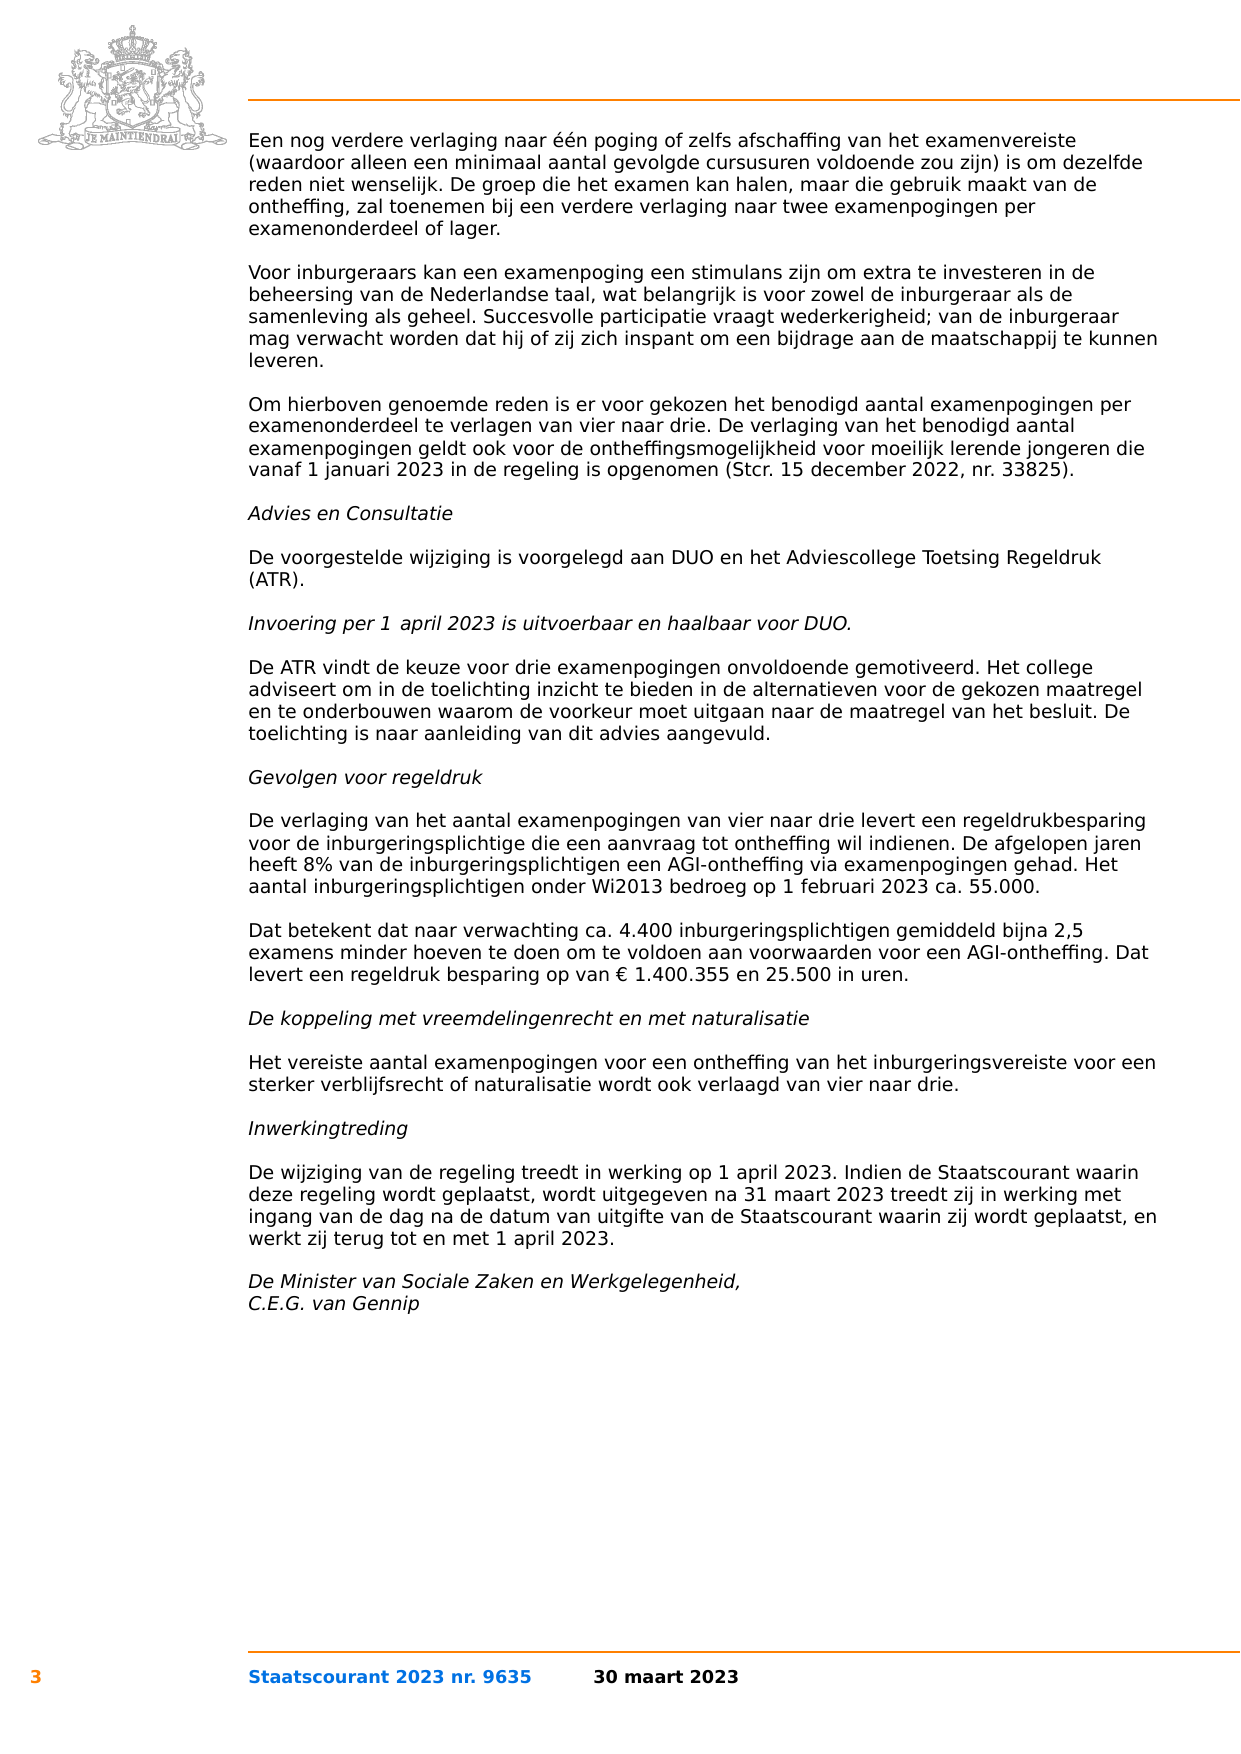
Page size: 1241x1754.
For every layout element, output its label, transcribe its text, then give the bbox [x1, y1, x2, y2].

text De Minister van Sociale Zaken en Werkgelegenheid, C.E.G. van Gennip [248, 1271, 1163, 1315]
subtitle Inwerkingtreding [248, 1118, 1163, 1140]
subtitle De koppeling met vreemdelingenrecht en met naturalisatie [248, 1008, 1163, 1030]
text De wijziging van de regeling treedt in werking op 1 april 2023. Indien de Staatscourant waarin deze regeling wordt geplaatst, wordt uitgegeven na 31 maart 2023 treedt zij in werking met ingang van de dag na de datum van uitgifte van de Staatscourant waarin zij wordt geplaatst, en werkt zij terug tot en met 1 april 2023. [248, 1162, 1163, 1249]
subtitle Advies en Consultatie [248, 503, 1163, 525]
subtitle Gevolgen voor regeldruk [248, 767, 1163, 788]
text Voor inburgeraars kan een examenpoging een stimulans zijn om extra te investeren in de beheersing van de Nederlandse taal, wat belangrijk is voor zowel de inburgeraar als de samenleving als geheel. Succesvolle participatie vraagt wederkerigheid; van de inburgeraar mag verwacht worden dat hij of zij zich inspant om een bijdrage aan de maatschappij te kunnen leveren. [248, 262, 1163, 372]
picture [38, 25, 227, 150]
subtitle Invoering per 1 april 2023 is uitvoerbaar en haalbaar voor DUO. [248, 613, 1163, 635]
text Een nog verdere verlaging naar één poging of zelfs afschaffing van het examenvereiste (waardoor alleen een minimaal aantal gevolgde cursusuren voldoende zou zijn) is om dezelfde reden niet wenselijk. De groep die het examen kan halen, maar die gebruik maakt van de ontheffing, zal toenemen bij een verdere verlaging naar twee examenpogingen per examenonderdeel of lager. [248, 130, 1163, 240]
text Om hierboven genoemde reden is er voor gekozen het benodigd aantal examenpogingen per examenonderdeel te verlagen van vier naar drie. De verlaging van het benodigd aantal examenpogingen geldt ook voor de ontheffingsmogelijkheid voor moeilijk lerende jongeren die vanaf 1 januari 2023 in de regeling is opgenomen (Stcr. 15 december 2022, nr. 33825). [248, 393, 1163, 481]
text Het vereiste aantal examenpogingen voor een ontheffing van het inburgeringsvereiste voor een sterker verblijfsrecht of naturalisatie wordt ook verlaagd van vier naar drie. [248, 1052, 1163, 1096]
text De ATR vindt de keuze voor drie examenpogingen onvoldoende gemotiveerd. Het college adviseert om in de toelichting inzicht te bieden in de alternatieven voor de gekozen maatregel en te onderbouwen waarom de voorkeur moet uitgaan naar de maatregel van het besluit. De toelichting is naar aanleiding van dit advies aangevuld. [248, 657, 1163, 745]
text Dat betekent dat naar verwachting ca. 4.400 inburgeringsplichtigen gemiddeld bijna 2,5 examens minder hoeven te doen om te voldoen aan voorwaarden voor een AGI-ontheffing. Dat levert een regeldruk besparing op van € 1.400.355 en 25.500 in uren. [248, 920, 1163, 986]
text De verlaging van het aantal examenpogingen van vier naar drie levert een regeldrukbesparing voor de inburgeringsplichtige die een aanvraag tot ontheffing wil indienen. De afgelopen jaren heeft 8% van de inburgeringsplichtigen een AGI-ontheffing via examenpogingen gehad. Het aantal inburgeringsplichtigen onder Wi2013 bedroeg op 1 februari 2023 ca. 55.000. [248, 810, 1163, 898]
text De voorgestelde wijziging is voorgelegd aan DUO en het Adviescollege Toetsing Regeldruk (ATR). [248, 547, 1163, 591]
